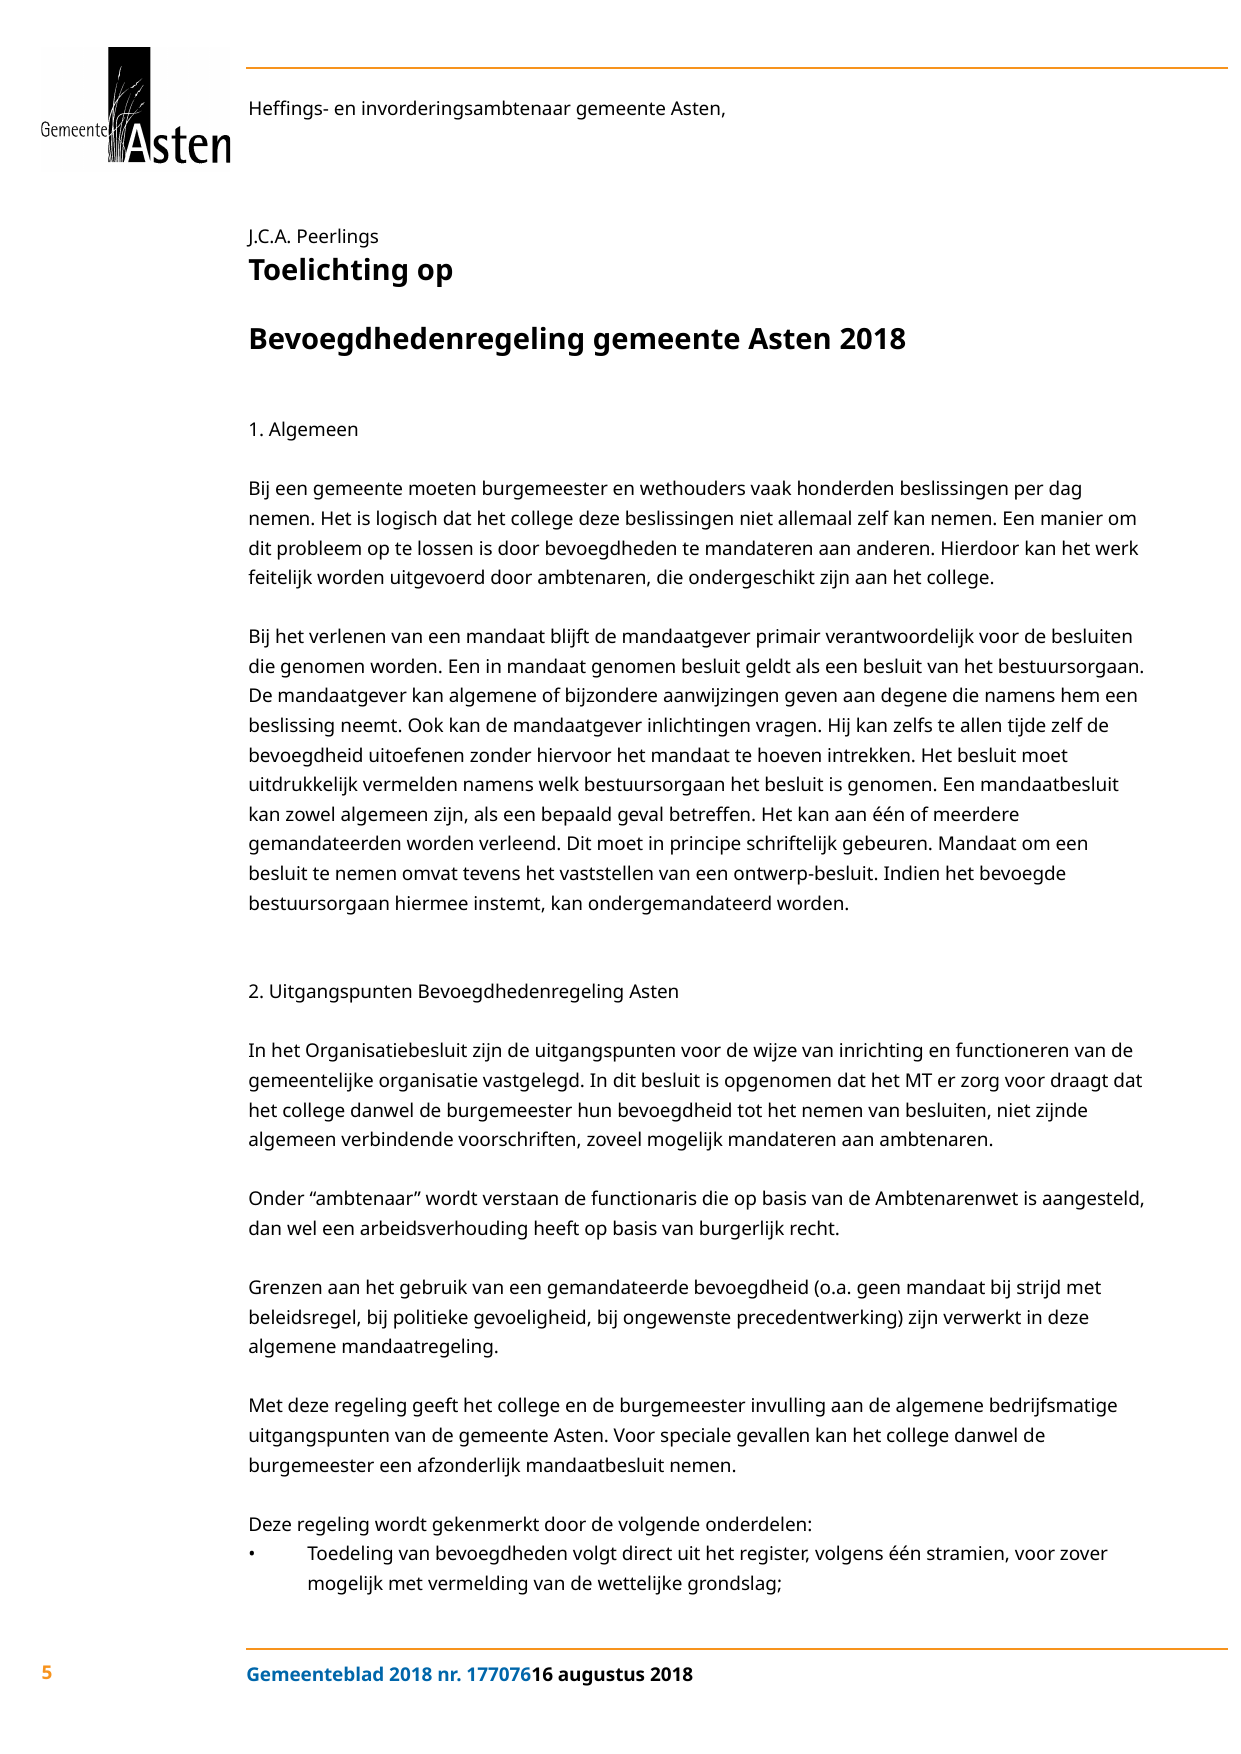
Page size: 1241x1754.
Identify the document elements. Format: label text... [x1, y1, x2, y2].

text Bij een gemeente moeten burgemeester en wethouders vaak honderden beslissingen per dag nemen. Het is logisch dat het college deze beslissingen niet allemaal zelf kan nemen. Een manier om dit probleem op te lossen is door bevoegdheden te mandateren aan anderen. Hierdoor kan het werk feitelijk worden uitgevoerd door ambtenaren, die ondergeschikt zijn aan het college. [248, 476, 1152, 590]
text Bij het verlenen van een mandaat blijft de mandaatgever primair verantwoordelijk voor de besluiten die genomen worden. Een in mandaat genomen besluit geldt als een besluit van het bestuursorgaan. De mandaatgever kan algemene of bijzondere aanwijzingen geven aan degene die namens hem een beslissing neemt. Ook kan de mandaatgever inlichtingen vragen. Hij kan zelfs te allen tijde zelf de bevoegdheid uitoefenen zonder hiervoor het mandaat te hoeven intrekken. Het besluit moet uitdrukkelijk vermelden namens welk bestuursorgaan het besluit is genomen. Een mandaatbesluit kan zowel algemeen zijn, als een bepaald geval betreffen. Het kan aan één of meerdere gemandateerden worden verleend. Dit moet in principe schriftelijk gebeuren. Mandaat om een besluit te nemen omvat tevens het vaststellen van een ontwerp-besluit. Indien het bevoegde bestuursorgaan hiermee instemt, kan ondergemandateerd worden. [248, 623, 1152, 916]
picture [41, 47, 231, 172]
text Grenzen aan het gebruik van een gemandateerde bevoegdheid (o.a. geen mandaat bij strijd met beleidsregel, bij politieke gevoeligheid, bij ongewenste precedentwerking) zijn verwerkt in deze algemene mandaatregeling. [248, 1274, 1152, 1359]
text Met deze regeling geeft het college en de burgemeester invulling aan de algemene bedrijfsmatige uitgangspunten van de gemeente Asten. Voor speciale gevallen kan het college danwel de burgemeester een afzonderlijk mandaatbesluit nemen. [248, 1393, 1152, 1478]
text Onder “ambtenaar” wordt verstaan de functionaris die op basis van de Ambtenarenwet is aangesteld, dan wel een arbeidsverhouding heeft op basis van burgerlijk recht. [248, 1186, 1152, 1241]
text 1. Algemeen [248, 416, 1152, 442]
text Deze regeling wordt gekenmerkt door de volgende onderdelen: [248, 1511, 1152, 1537]
text Toelichting op [248, 249, 1152, 289]
text J.C.A. Peerlings [248, 223, 1152, 249]
text 2. Uitgangspunten Bevoegdhedenregeling Asten [248, 978, 1152, 1004]
list Toedeling van bevoegdheden volgt direct uit het register, volgens één stramien, voor zover mogelijk met vermelding van de wettelijke grondslag; [248, 1541, 1152, 1596]
text In het Organisatiebesluit zijn de uitgangspunten voor de wijze van inrichting en functioneren van de gemeentelijke organisatie vastgelegd. In dit besluit is opgenomen dat het MT er zorg voor draagt dat het college danwel de burgemeester hun bevoegdheid tot het nemen van besluiten, niet zijnde algemeen verbindende voorschriften, zoveel mogelijk mandateren aan ambtenaren. [248, 1038, 1152, 1152]
text Bevoegdhedenregeling gemeente Asten 2018 [248, 318, 1152, 358]
text Heffings- en invorderingsambtenaar gemeente Asten, [248, 95, 1152, 121]
